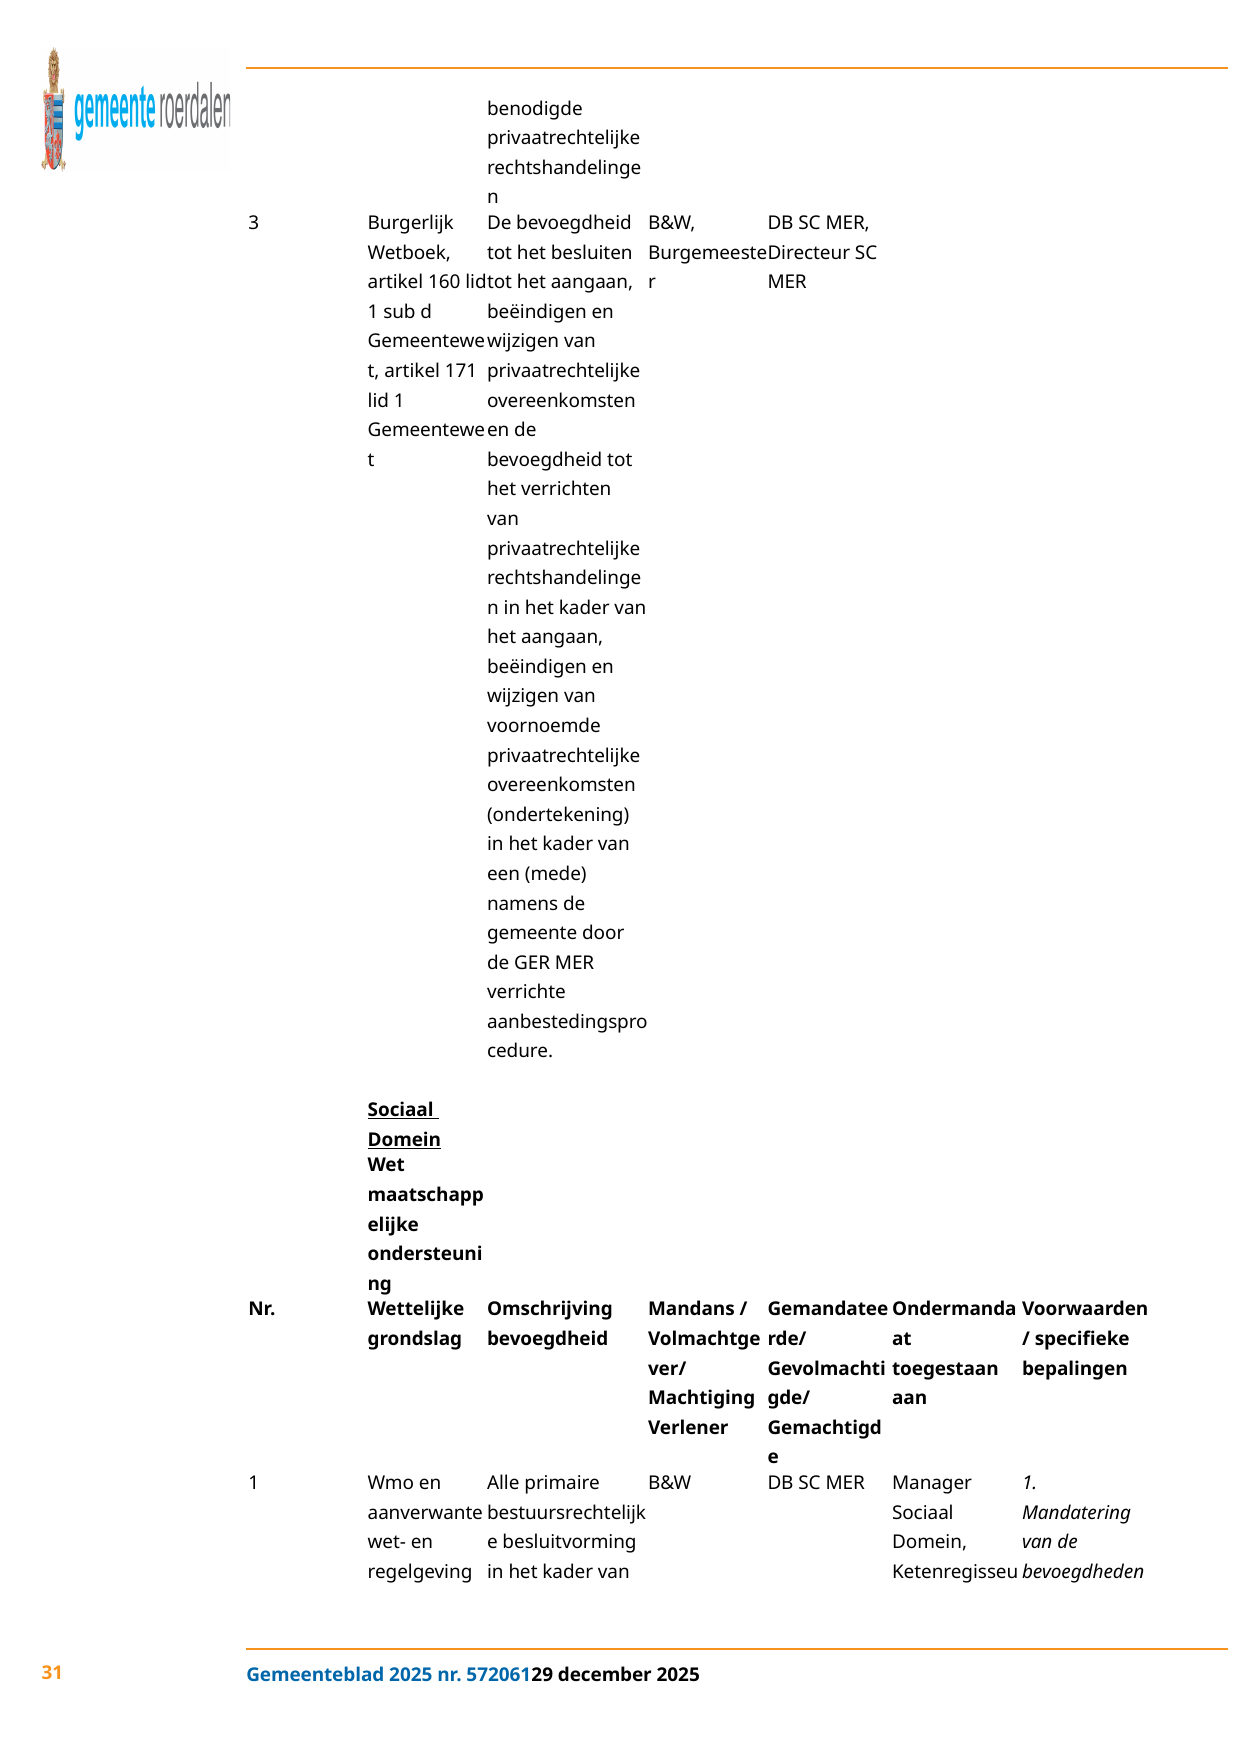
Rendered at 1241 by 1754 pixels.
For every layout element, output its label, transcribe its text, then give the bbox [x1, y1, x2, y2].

table_cell [1022, 1152, 1152, 1296]
table_cell DB SC MER [767, 1469, 892, 1584]
table_header [892, 1096, 1022, 1152]
table_cell [892, 1152, 1022, 1296]
table_cell Voorwaarden / specifieke bepalingen [1022, 1296, 1152, 1469]
table_cell [767, 95, 892, 209]
table_cell Omschrijving bevoegdheid [487, 1296, 648, 1469]
table_cell Wettelijke grondslag [368, 1296, 487, 1469]
table_cell 3 [248, 209, 367, 1063]
table_header [487, 1096, 648, 1152]
table_cell Ondermandaat toegestaan aan [892, 1296, 1022, 1469]
table_cell B&W, Burgemeester [648, 209, 767, 1063]
table_cell [248, 1152, 367, 1296]
table_cell Nr. [248, 1296, 367, 1469]
table_header [767, 1096, 892, 1152]
table_cell Burgerlijk Wetboek, artikel 160 lid 1 sub d Gemeentewet, artikel 171 lid 1 Gemeentewet [368, 209, 487, 1063]
table_cell 1 [248, 1469, 367, 1584]
table_cell B&W [648, 1469, 767, 1584]
table_header [1022, 1096, 1152, 1152]
table_cell Alle primaire bestuursrechtelijke besluitvorming in het kader van [487, 1469, 648, 1584]
table_cell Wet maatschappelijke ondersteuning [368, 1152, 487, 1296]
table_cell Gemandateerde/ Gevolmachtigde/ Gemachtigde [767, 1296, 892, 1469]
table_header [648, 1096, 767, 1152]
table_header Sociaal Domein [368, 1096, 487, 1152]
table_cell [487, 1152, 648, 1296]
table_header [248, 1096, 367, 1152]
table_cell 1. Mandatering van de bevoegdheden [1022, 1469, 1152, 1584]
table_cell [648, 95, 767, 209]
table_cell Wmo en aanverwante wet- en regelgeving [368, 1469, 487, 1584]
table_cell [368, 95, 487, 209]
table_cell [1022, 209, 1152, 1063]
table_cell [767, 1152, 892, 1296]
table_cell [892, 95, 1022, 209]
table_cell De bevoegdheid tot het besluiten tot het aangaan, beëindigen en wijzigen van privaatrechtelijke overeenkomsten en de bevoegdheid tot het verrichten van privaatrechtelijke rechtshandelingen in het kader van het aangaan, beëindigen en wijzigen van voornoemde privaatrechtelijke overeenkomsten (ondertekening) in het kader van een (mede) namens de gemeente door de GER MER verrichte aanbestedingsprocedure. [487, 209, 648, 1063]
table_cell benodigde privaatrechtelijke rechtshandelingen [487, 95, 648, 209]
table_cell [248, 95, 367, 209]
table_cell [1022, 95, 1152, 209]
table_cell [648, 1152, 767, 1296]
picture [41, 47, 231, 172]
table_cell DB SC MER, Directeur SC MER [767, 209, 892, 1063]
table_cell [892, 209, 1022, 1063]
table_cell Manager Sociaal Domein, Ketenregisseu [892, 1469, 1022, 1584]
table_cell Mandans / Volmachtgever/ Machtiging Verlener [648, 1296, 767, 1469]
